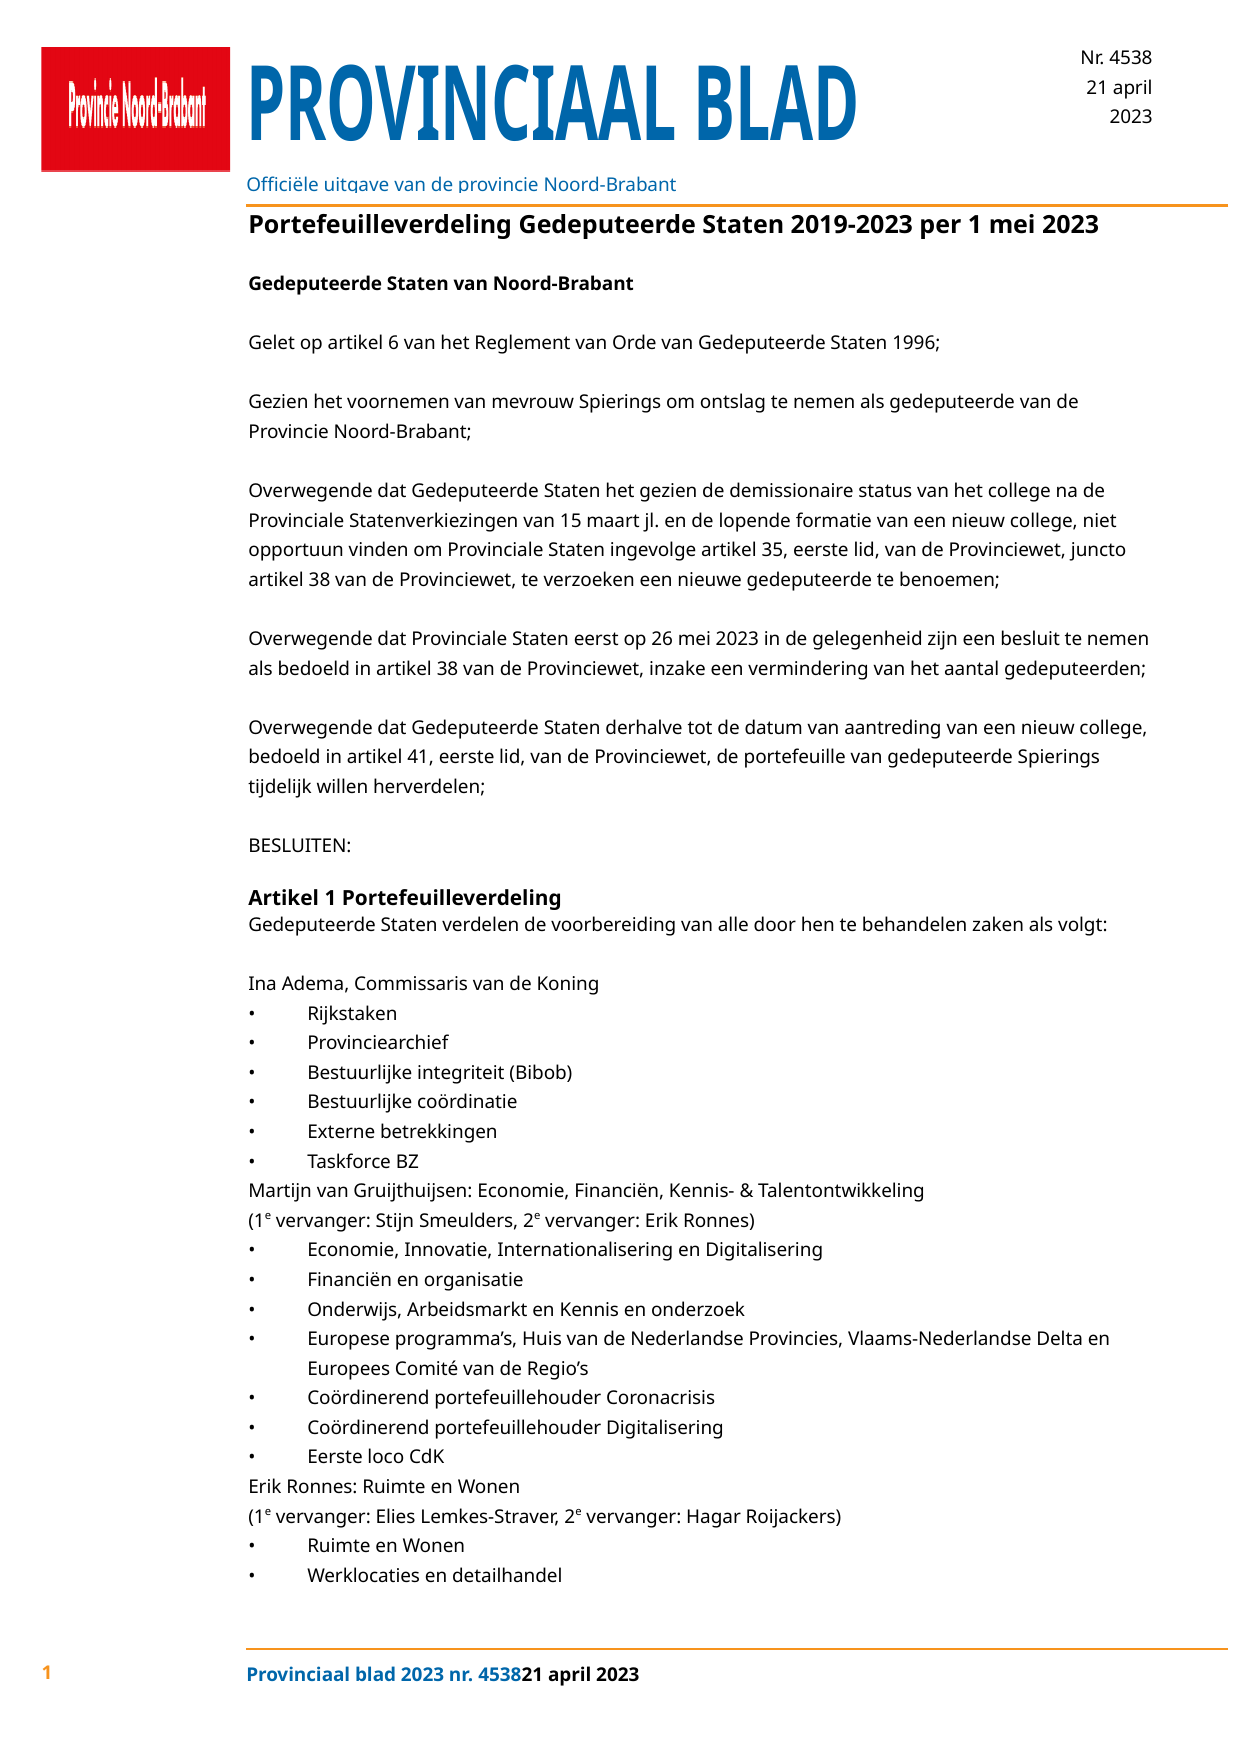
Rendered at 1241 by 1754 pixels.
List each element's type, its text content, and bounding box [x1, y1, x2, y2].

list Europese programma’s, Huis van de Nederlandse Provincies, Vlaams-Nederlandse Delta en Europees Comité van de Regio’s [248, 1325, 1152, 1381]
text Gedeputeerde Staten verdelen de voorbereiding van alle door hen te behandelen zaken als volgt: [248, 911, 1152, 937]
list Coördinerend portefeuillehouder Digitalisering [248, 1414, 1152, 1440]
list Bestuurlijke coördinatie [248, 1089, 1152, 1114]
list Werklocaties en detailhandel [248, 1562, 1152, 1588]
list Financiën en organisatie [248, 1266, 1152, 1292]
list Coördinerend portefeuillehouder Coronacrisis [248, 1384, 1152, 1410]
text Overwegende dat Gedeputeerde Staten derhalve tot de datum van aantreding van een nieuw college, bedoeld in artikel 41, eerste lid, van de Provinciewet, de portefeuille van gedeputeerde Spierings tijdelijk willen herverdelen; [248, 714, 1152, 799]
text (1e vervanger: Stijn Smeulders, 2e vervanger: Erik Ronnes) [248, 1207, 1152, 1233]
list Onderwijs, Arbeidsmarkt en Kennis en onderzoek [248, 1296, 1152, 1322]
list Externe betrekkingen [248, 1118, 1152, 1144]
text Overwegende dat Gedeputeerde Staten het gezien de demissionaire status van het college na de Provinciale Statenverkiezingen van 15 maart jl. en de lopende formatie van een nieuw college, niet opportuun vinden om Provinciale Staten ingevolge artikel 35, eerste lid, van de Provinciewet, juncto artikel 38 van de Provinciewet, te verzoeken een nieuwe gedeputeerde te benoemen; [248, 477, 1152, 592]
text Gelet op artikel 6 van het Reglement van Orde van Gedeputeerde Staten 1996; [248, 329, 1152, 355]
text Ina Adema, Commissaris van de Koning [248, 970, 1152, 996]
text Artikel 1 Portefeuilleverdeling [248, 883, 1152, 911]
list Bestuurlijke integriteit (Bibob) [248, 1059, 1152, 1085]
list Taskforce BZ [248, 1148, 1152, 1174]
list Eerste loco CdK [248, 1444, 1152, 1469]
text Gezien het voornemen van mevrouw Spierings om ontslag te nemen als gedeputeerde van de Provincie Noord-Brabant; [248, 389, 1152, 444]
text (1e vervanger: Elies Lemkes-Straver, 2e vervanger: Hagar Roijackers) [248, 1503, 1152, 1529]
text Gedeputeerde Staten van Noord-Brabant [248, 270, 1152, 296]
text BESLUITEN: [248, 832, 1152, 858]
list Ruimte en Wonen [248, 1532, 1152, 1558]
text Erik Ronnes: Ruimte en Wonen [248, 1473, 1152, 1499]
text Portefeuilleverdeling Gedeputeerde Staten 2019-2023 per 1 mei 2023 [248, 207, 1152, 241]
text Martijn van Gruijthuijsen: Economie, Financiën, Kennis- & Talentontwikkeling [248, 1177, 1152, 1203]
list Provinciearchief [248, 1029, 1152, 1055]
list Rijkstaken [248, 1000, 1152, 1026]
list Economie, Innovatie, Internationalisering en Digitalisering [248, 1237, 1152, 1262]
text Overwegende dat Provinciale Staten eerst op 26 mei 2023 in de gelegenheid zijn een besluit te nemen als bedoeld in artikel 38 van de Provinciewet, inzake een vermindering van het aantal gedeputeerden; [248, 625, 1152, 681]
picture [41, 47, 231, 172]
